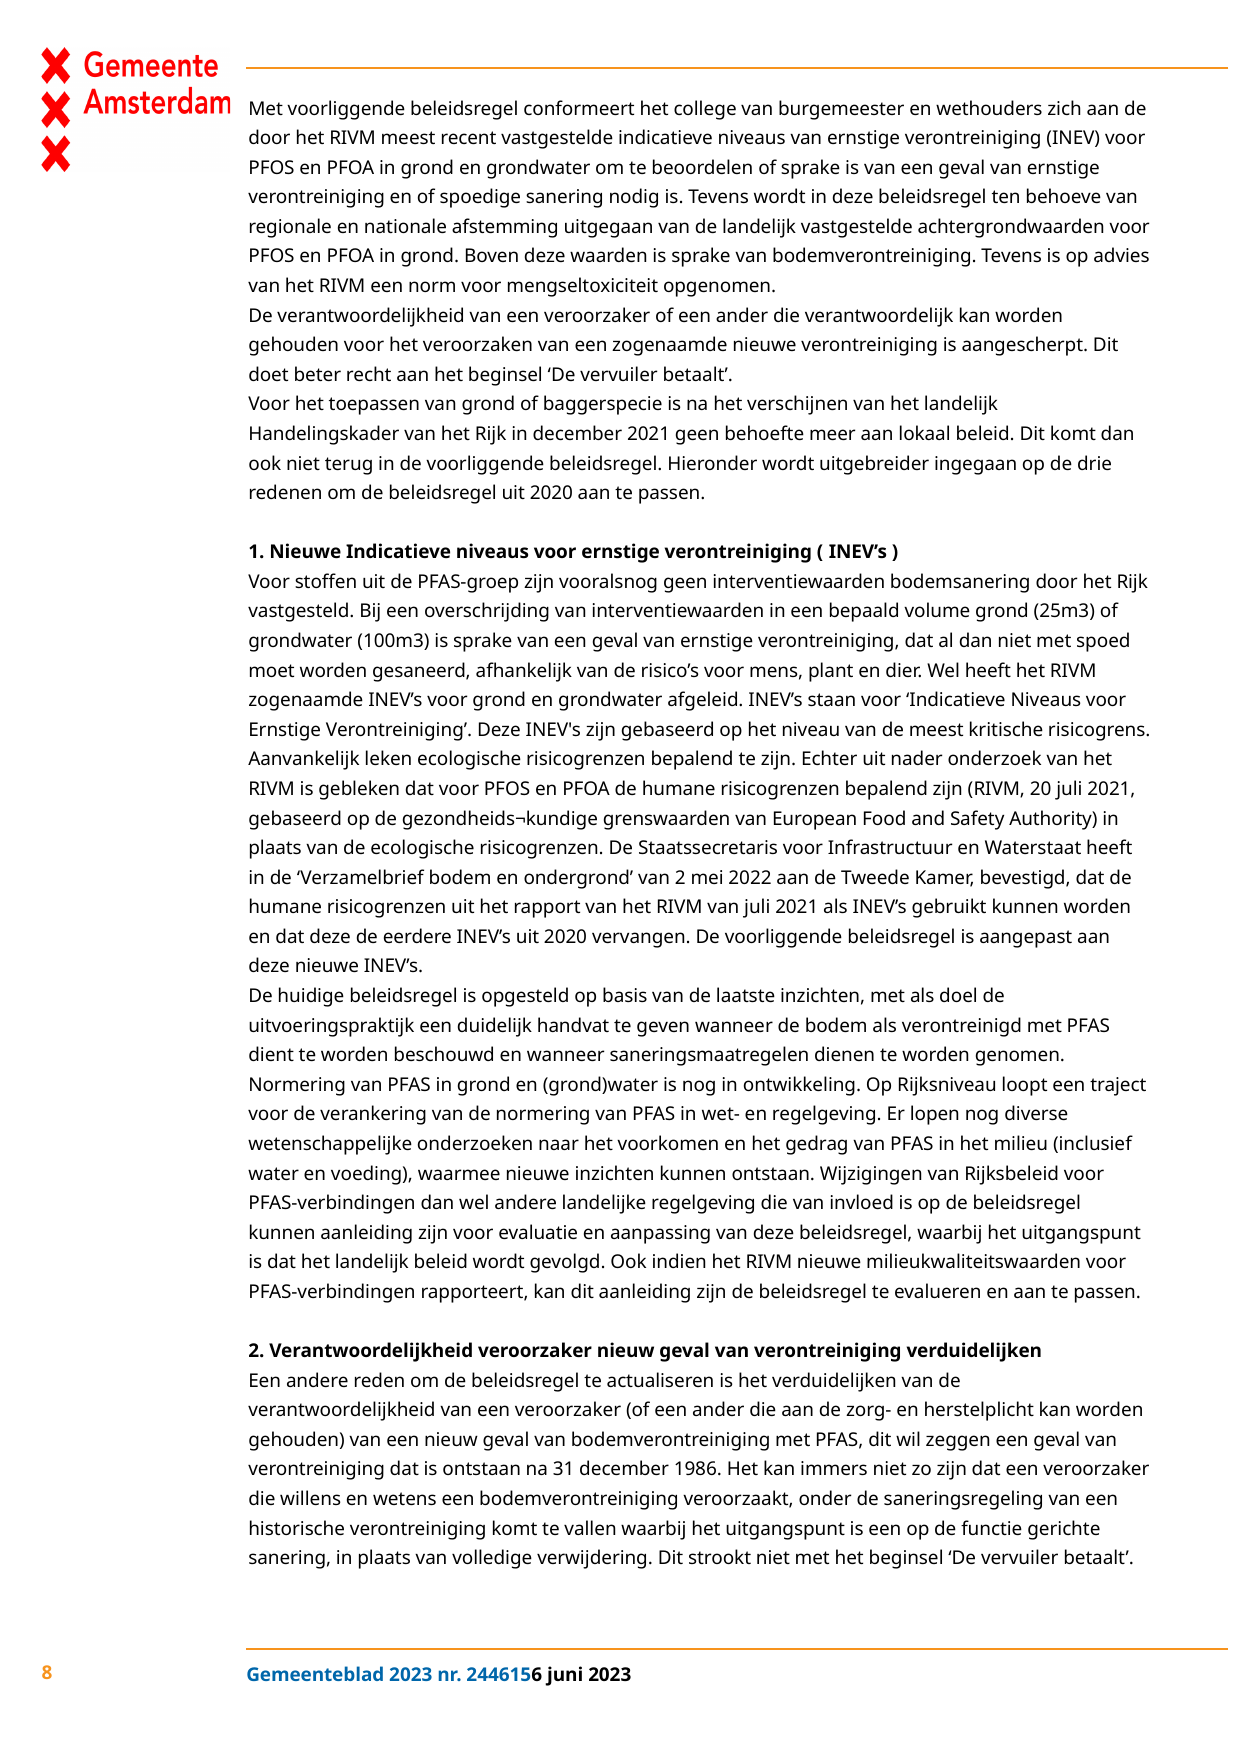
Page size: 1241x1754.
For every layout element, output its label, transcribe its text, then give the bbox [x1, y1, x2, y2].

text 2. Verantwoordelijkheid veroorzaker nieuw geval van verontreiniging verduidelijken [248, 1337, 1152, 1363]
text 1. Nieuwe Indicatieve niveaus voor ernstige verontreiniging ( INEV’s ) [248, 538, 1152, 564]
text Voor stoffen uit de PFAS-groep zijn vooralsnog geen interventiewaarden bodemsanering door het Rijk vastgesteld. Bij een overschrijding van interventiewaarden in een bepaald volume grond (25m3) of grondwater (100m3) is sprake van een geval van ernstige verontreiniging, dat al dan niet met spoed moet worden gesaneerd, afhankelijk van de risico’s voor mens, plant en dier. Wel heeft het RIVM zogenaamde INEV’s voor grond en grondwater afgeleid. INEV’s staan voor ‘Indicatieve Niveaus voor Ernstige Verontreiniging’. Deze INEV's zijn gebaseerd op het niveau van de meest kritische risicogrens. Aanvankelijk leken ecologische risicogrenzen bepalend te zijn. Echter uit nader onderzoek van het RIVM is gebleken dat voor PFOS en PFOA de humane risicogrenzen bepalend zijn (RIVM, 20 juli 2021, gebaseerd op de gezondheids¬kundige grenswaarden van European Food and Safety Authority) in plaats van de ecologische risicogrenzen. De Staatssecretaris voor Infrastructuur en Waterstaat heeft in de ‘Verzamelbrief bodem en ondergrond’ van 2 mei 2022 aan de Tweede Kamer, bevestigd, dat de humane risicogrenzen uit het rapport van het RIVM van juli 2021 als INEV’s gebruikt kunnen worden en dat deze de eerdere INEV’s uit 2020 vervangen. De voorliggende beleidsregel is aangepast aan deze nieuwe INEV’s. [248, 568, 1152, 978]
text De verantwoordelijkheid van een veroorzaker of een ander die verantwoordelijk kan worden gehouden voor het veroorzaken van een zogenaamde nieuwe verontreiniging is aangescherpt. Dit doet beter recht aan het beginsel ‘De vervuiler betaalt’. [248, 302, 1152, 387]
text Met voorliggende beleidsregel conformeert het college van burgemeester en wethouders zich aan de door het RIVM meest recent vastgestelde indicatieve niveaus van ernstige verontreiniging (INEV) voor PFOS en PFOA in grond en grondwater om te beoordelen of sprake is van een geval van ernstige verontreiniging en of spoedige sanering nodig is. Tevens wordt in deze beleidsregel ten behoeve van regionale en nationale afstemming uitgegaan van de landelijk vastgestelde achtergrondwaarden voor PFOS en PFOA in grond. Boven deze waarden is sprake van bodemverontreiniging. Tevens is op advies van het RIVM een norm voor mengseltoxiciteit opgenomen. [248, 95, 1152, 298]
picture [41, 47, 231, 172]
text Een andere reden om de beleidsregel te actualiseren is het verduidelijken van de verantwoordelijkheid van een veroorzaker (of een ander die aan de zorg- en herstelplicht kan worden gehouden) van een nieuw geval van bodemverontreiniging met PFAS, dit wil zeggen een geval van verontreiniging dat is ontstaan na 31 december 1986. Het kan immers niet zo zijn dat een veroorzaker die willens en wetens een bodemverontreiniging veroorzaakt, onder de saneringsregeling van een historische verontreiniging komt te vallen waarbij het uitgangspunt is een op de functie gerichte sanering, in plaats van volledige verwijdering. Dit strookt niet met het beginsel ‘De vervuiler betaalt’. [248, 1367, 1152, 1570]
text Voor het toepassen van grond of baggerspecie is na het verschijnen van het landelijk Handelingskader van het Rijk in december 2021 geen behoefte meer aan lokaal beleid. Dit komt dan ook niet terug in de voorliggende beleidsregel. Hieronder wordt uitgebreider ingegaan op de drie redenen om de beleidsregel uit 2020 aan te passen. [248, 391, 1152, 505]
text De huidige beleidsregel is opgesteld op basis van de laatste inzichten, met als doel de uitvoeringspraktijk een duidelijk handvat te geven wanneer de bodem als verontreinigd met PFAS dient te worden beschouwd en wanneer saneringsmaatregelen dienen te worden genomen. Normering van PFAS in grond en (grond)water is nog in ontwikkeling. Op Rijksniveau loopt een traject voor de verankering van de normering van PFAS in wet- en regelgeving. Er lopen nog diverse wetenschappelijke onderzoeken naar het voorkomen en het gedrag van PFAS in het milieu (inclusief water en voeding), waarmee nieuwe inzichten kunnen ontstaan. Wijzigingen van Rijksbeleid voor PFAS-verbindingen dan wel andere landelijke regelgeving die van invloed is op de beleidsregel kunnen aanleiding zijn voor evaluatie en aanpassing van deze beleidsregel, waarbij het uitgangspunt is dat het landelijk beleid wordt gevolgd. Ook indien het RIVM nieuwe milieukwaliteitswaarden voor PFAS-verbindingen rapporteert, kan dit aanleiding zijn de beleidsregel te evalueren en aan te passen. [248, 982, 1152, 1304]
